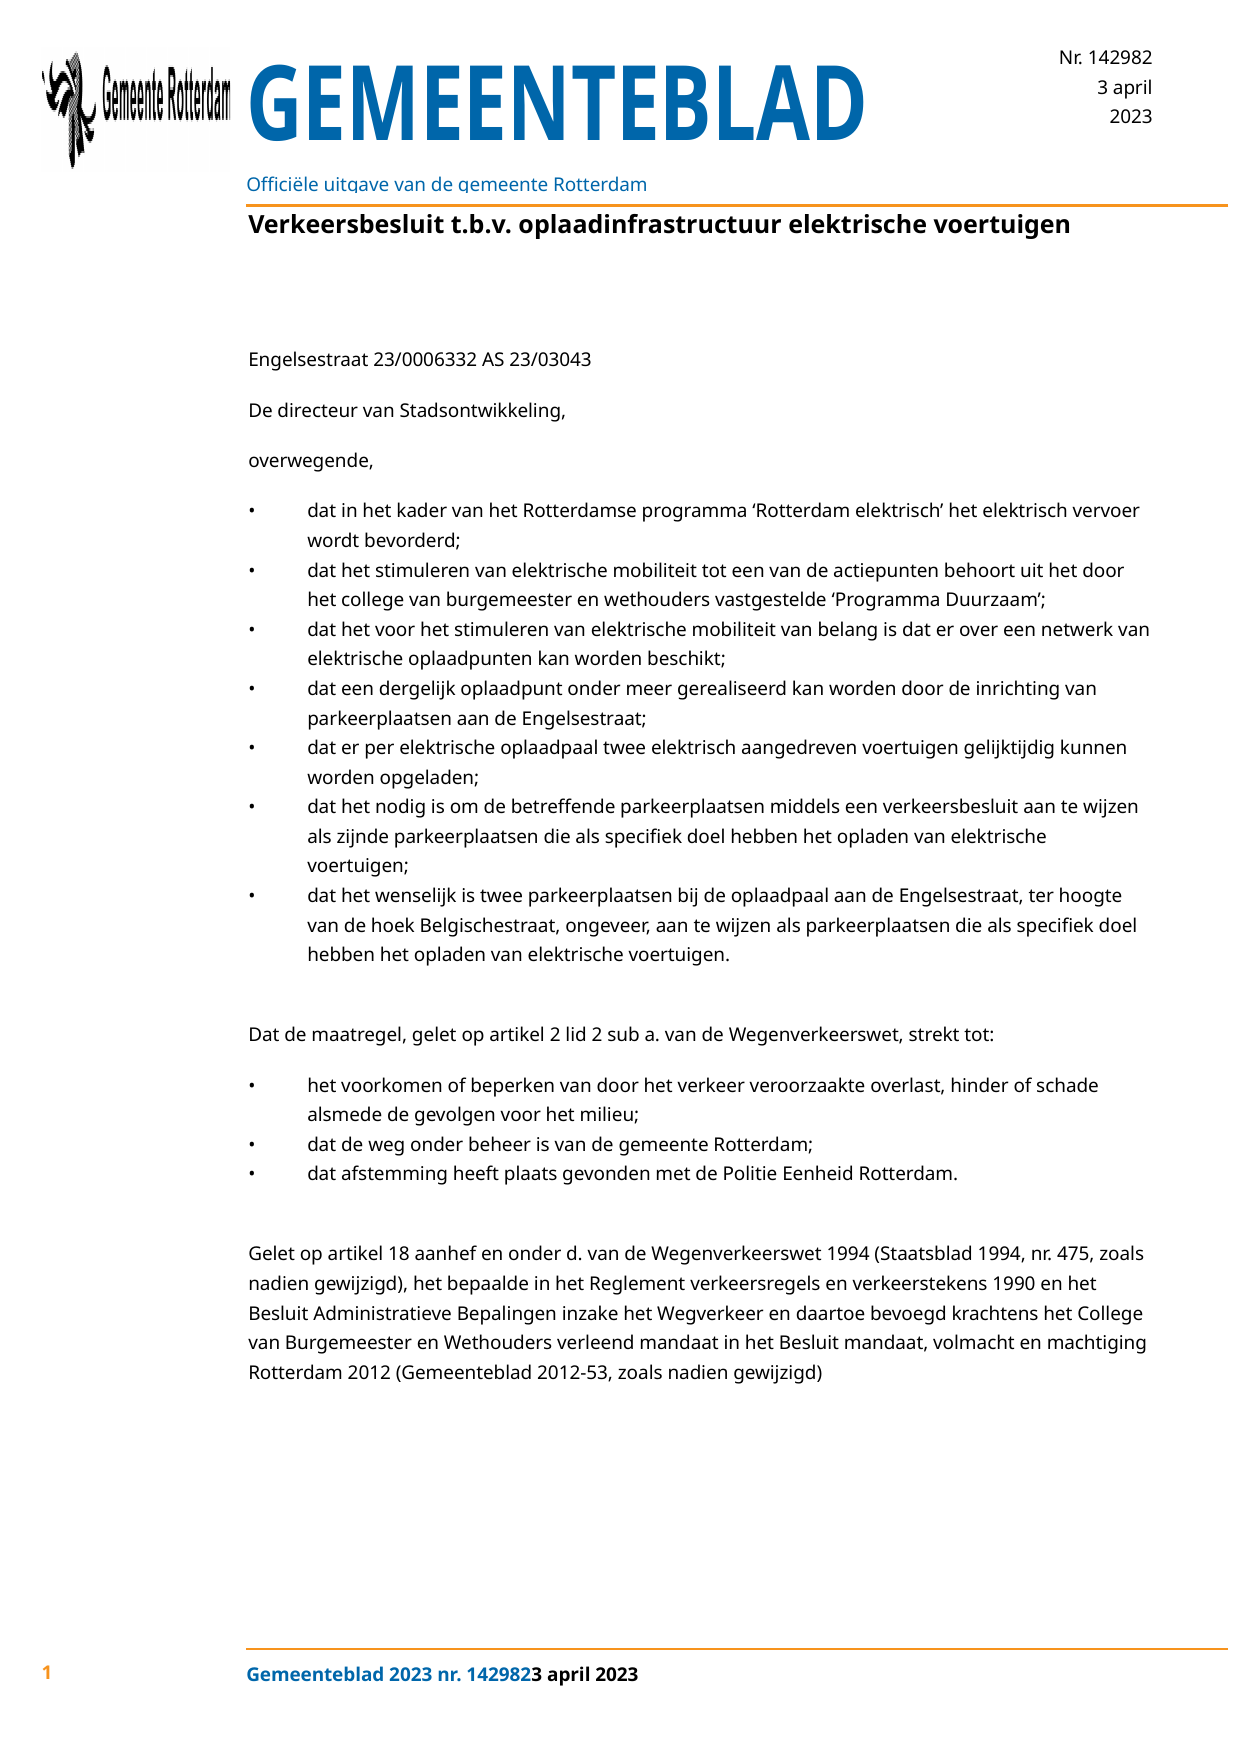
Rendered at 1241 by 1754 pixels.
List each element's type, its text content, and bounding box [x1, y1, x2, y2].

list dat in het kader van het Rotterdamse programma ‘Rotterdam elektrisch’ het elektrisch vervoer wordt bevorderd; [248, 498, 1152, 553]
list dat afstemming heeft plaats gevonden met de Politie Eenheid Rotterdam. [248, 1161, 1152, 1186]
text overwegende, [248, 447, 1152, 473]
text De directeur van Stadsontwikkeling, [248, 397, 1152, 423]
list dat de weg onder beheer is van de gemeente Rotterdam; [248, 1131, 1152, 1157]
list dat een dergelijk oplaadpunt onder meer gerealiseerd kan worden door de inrichting van parkeerplaatsen aan de Engelsestraat; [248, 675, 1152, 731]
list het voorkomen of beperken van door het verkeer veroorzaakte overlast, hinder of schade alsmede de gevolgen voor het milieu; [248, 1072, 1152, 1127]
text Dat de maatregel, gelet op artikel 2 lid 2 sub a. van de Wegenverkeerswet, strekt tot: [248, 1021, 1152, 1047]
list dat het voor het stimuleren van elektrische mobiliteit van belang is dat er over een netwerk van elektrische oplaadpunten kan worden beschikt; [248, 616, 1152, 671]
picture [41, 47, 231, 172]
text Engelsestraat 23/0006332 AS 23/03043 [248, 346, 1152, 372]
text Gelet op artikel 18 aanhef en onder d. van de Wegenverkeerswet 1994 (Staatsblad 1994, nr. 475, zoals nadien gewijzigd), het bepaalde in het Reglement verkeersregels en verkeerstekens 1990 en het Besluit Administratieve Bepalingen inzake het Wegverkeer en daartoe bevoegd krachtens het College van Burgemeester en Wethouders verleend mandaat in het Besluit mandaat, volmacht en machtiging Rotterdam 2012 (Gemeenteblad 2012-53, zoals nadien gewijzigd) [248, 1241, 1152, 1385]
list dat het nodig is om de betreffende parkeerplaatsen middels een verkeersbesluit aan te wijzen als zijnde parkeerplaatsen die als specifiek doel hebben het opladen van elektrische voertuigen; [248, 793, 1152, 878]
text Verkeersbesluit t.b.v. oplaadinfrastructuur elektrische voertuigen [248, 207, 1152, 241]
list dat het wenselijk is twee parkeerplaatsen bij de oplaadpaal aan de Engelsestraat, ter hoogte van de hoek Belgischestraat, ongeveer, aan te wijzen als parkeerplaatsen die als specifiek doel hebben het opladen van elektrische voertuigen. [248, 882, 1152, 967]
list dat er per elektrische oplaadpaal twee elektrisch aangedreven voertuigen gelijktijdig kunnen worden opgeladen; [248, 734, 1152, 790]
list dat het stimuleren van elektrische mobiliteit tot een van de actiepunten behoort uit het door het college van burgemeester en wethouders vastgestelde ‘Programma Duurzaam’; [248, 557, 1152, 612]
